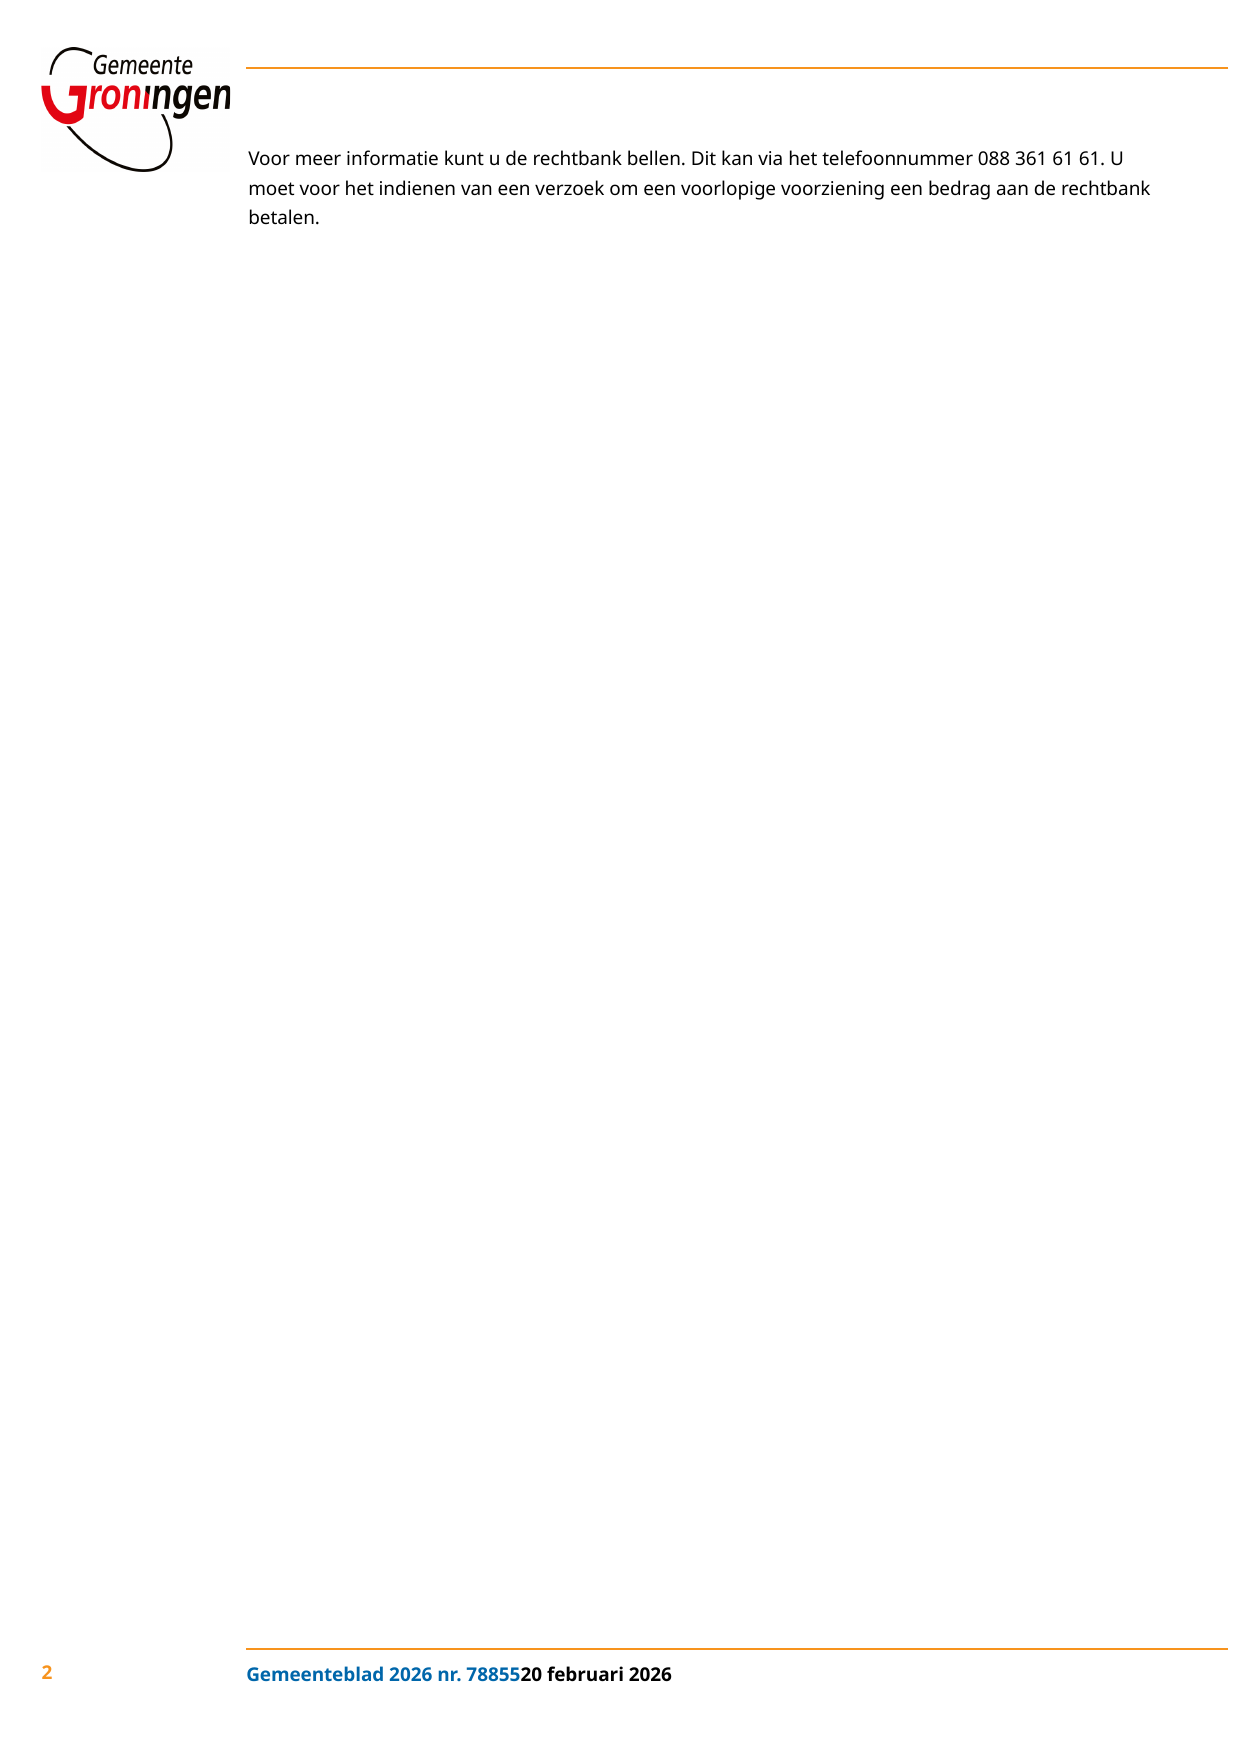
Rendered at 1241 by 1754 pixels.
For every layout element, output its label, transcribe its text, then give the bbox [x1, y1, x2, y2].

text Voor meer informatie kunt u de rechtbank bellen. Dit kan via het telefoonnummer 088 361 61 61. U moet voor het indienen van een verzoek om een voorlopige voorziening een bedrag aan de rechtbank betalen. [248, 145, 1152, 230]
picture [41, 47, 231, 172]
